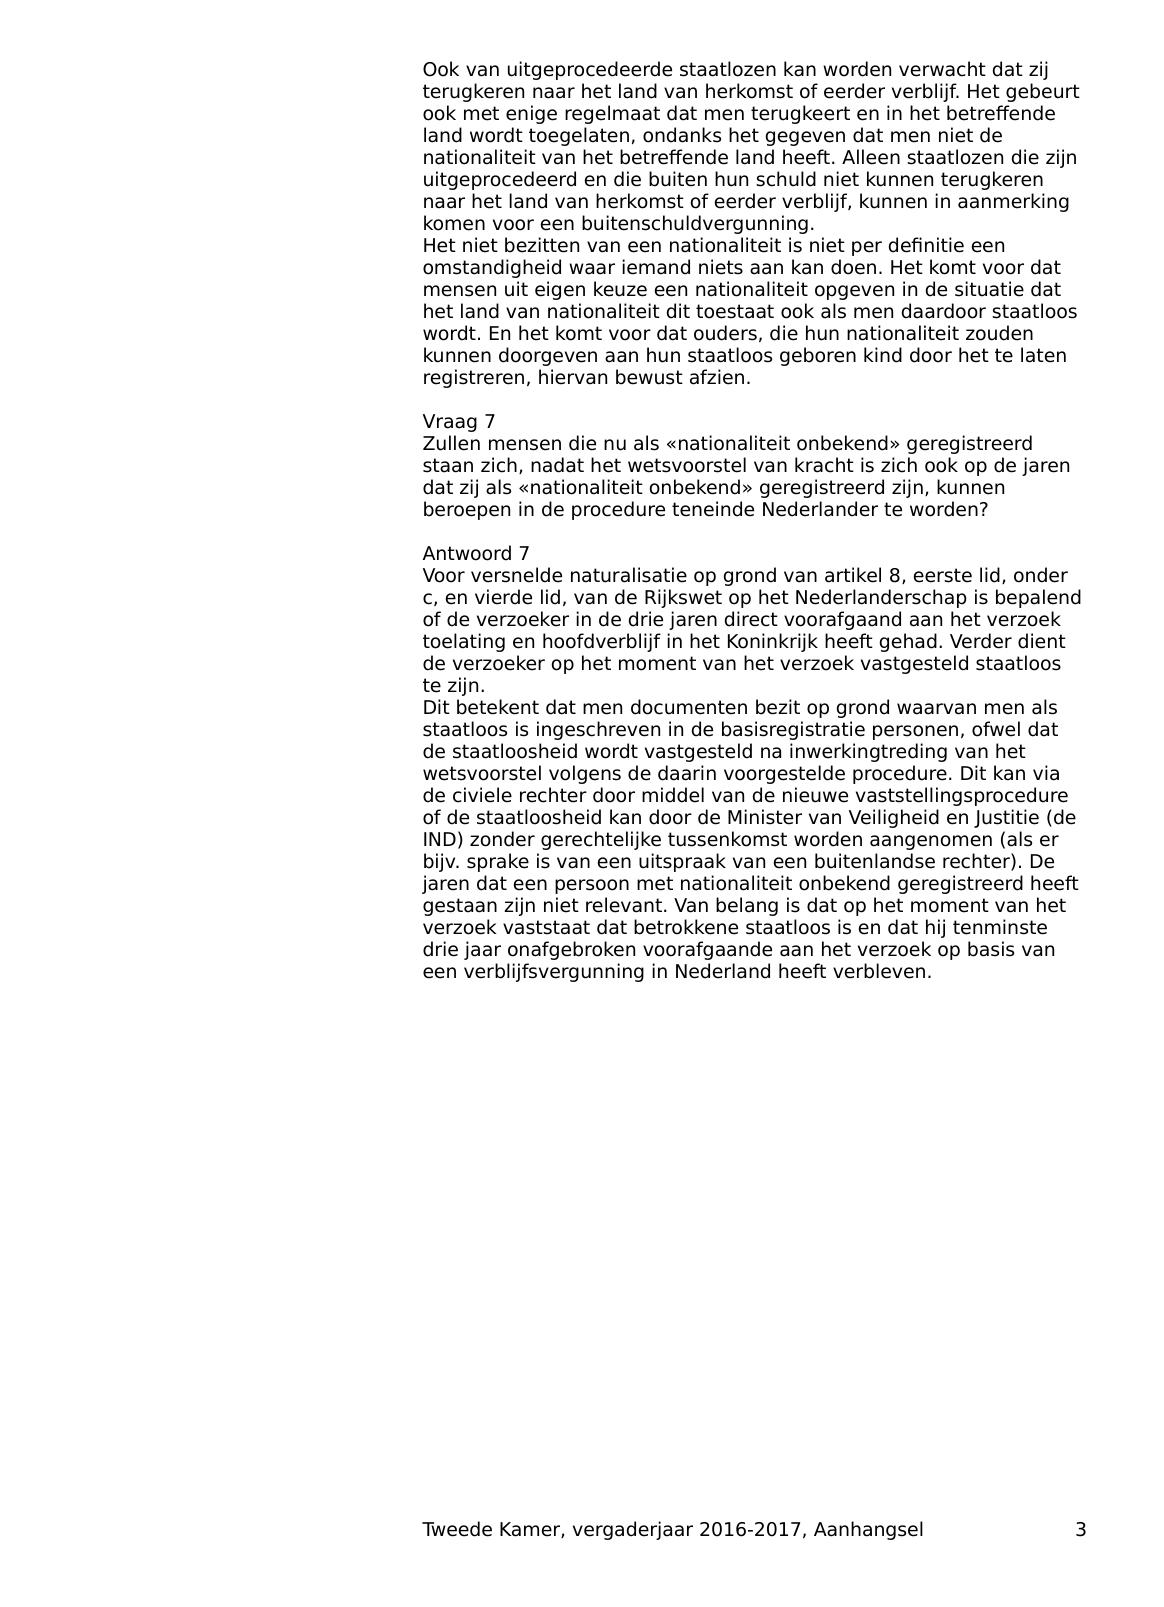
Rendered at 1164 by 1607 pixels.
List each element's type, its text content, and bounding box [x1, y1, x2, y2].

text Voor versnelde naturalisatie op grond van artikel 8, eerste lid, onder c, en vierde lid, van de Rijkswet op het Nederlanderschap is bepalend of de verzoeker in de drie jaren direct voorafgaand aan het verzoek toelating en hoofdverblijf in het Koninkrijk heeft gehad. Verder dient de verzoeker op het moment van het verzoek vastgesteld staatloos te zijn. [422, 565, 1087, 697]
text Ook van uitgeprocedeerde staatlozen kan worden verwacht dat zij terugkeren naar het land van herkomst of eerder verblijf. Het gebeurt ook met enige regelmaat dat men terugkeert en in het betreffende land wordt toegelaten, ondanks het gegeven dat men niet de nationaliteit van het betreffende land heeft. Alleen staatlozen die zijn uitgeprocedeerd en die buiten hun schuld niet kunnen terugkeren naar het land van herkomst of eerder verblijf, kunnen in aanmerking komen voor een buitenschuldvergunning. [422, 59, 1087, 235]
text Antwoord 7 [422, 543, 1087, 565]
text Dit betekent dat men documenten bezit op grond waarvan men als staatloos is ingeschreven in de basisregistratie personen, ofwel dat de staatloosheid wordt vastgesteld na inwerkingtreding van het wetsvoorstel volgens de daarin voorgestelde procedure. Dit kan via de civiele rechter door middel van de nieuwe vaststellingsprocedure of de staatloosheid kan door de Minister van Veiligheid en Justitie (de IND) zonder gerechtelijke tussenkomst worden aangenomen (als er bijv. sprake is van een uitspraak van een buitenlandse rechter). De jaren dat een persoon met nationaliteit onbekend geregistreerd heeft gestaan zijn niet relevant. Van belang is dat op het moment van het verzoek vaststaat dat betrokkene staatloos is en dat hij tenminste drie jaar onafgebroken voorafgaande aan het verzoek op basis van een verblijfsvergunning in Nederland heeft verbleven. [422, 697, 1087, 983]
text Vraag 7 [422, 411, 1087, 433]
text Zullen mensen die nu als «nationaliteit onbekend» geregistreerd staan zich, nadat het wetsvoorstel van kracht is zich ook op de jaren dat zij als «nationaliteit onbekend» geregistreerd zijn, kunnen beroepen in de procedure teneinde Nederlander te worden? [422, 433, 1087, 521]
text Het niet bezitten van een nationaliteit is niet per definitie een omstandigheid waar iemand niets aan kan doen. Het komt voor dat mensen uit eigen keuze een nationaliteit opgeven in de situatie dat het land van nationaliteit dit toestaat ook als men daardoor staatloos wordt. En het komt voor dat ouders, die hun nationaliteit zouden kunnen doorgeven aan hun staatloos geboren kind door het te laten registreren, hiervan bewust afzien. [422, 235, 1087, 389]
